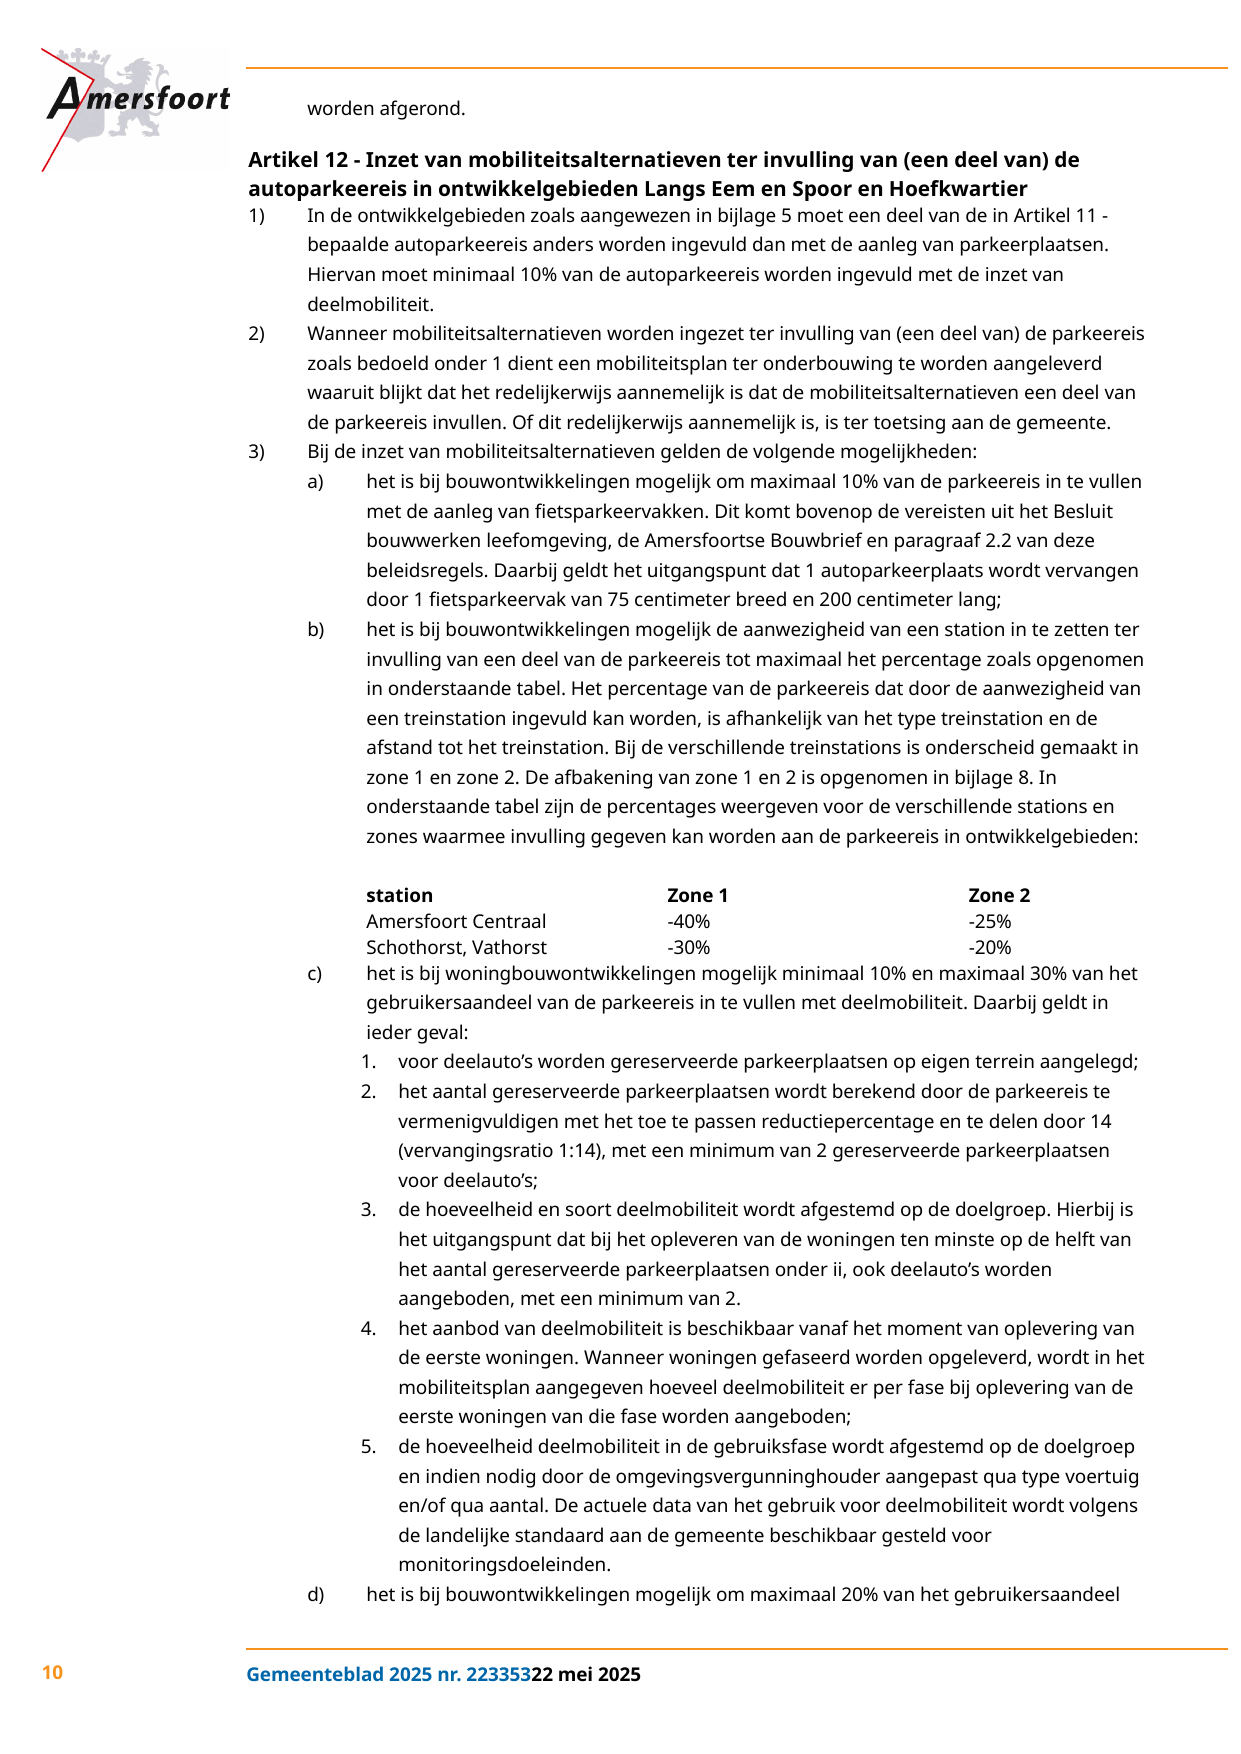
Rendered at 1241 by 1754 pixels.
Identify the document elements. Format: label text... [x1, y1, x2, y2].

list Wanneer mobiliteitsalternatieven worden ingezet ter invulling van (een deel van) de parkeereis zoals bedoeld onder 1 dient een mobiliteitsplan ter onderbouwing te worden aangeleverd waaruit blijkt dat het redelijkerwijs aannemelijk is dat de mobiliteitsalternatieven een deel van de parkeereis invullen. Of dit redelijkerwijs aannemelijk is, is ter toetsing aan de gemeente. [248, 320, 1152, 435]
list de hoeveelheid en soort deelmobiliteit wordt afgestemd op de doelgroep. Hierbij is het uitgangspunt dat bij het opleveren van de woningen ten minste op de helft van het aantal gereserveerde parkeerplaatsen onder ii, ook deelauto’s worden aangeboden, met een minimum van 2. [361, 1197, 1152, 1311]
list het is bij woningbouwontwikkelingen mogelijk minimaal 10% en maximaal 30% van het gebruikersaandeel van de parkeereis in te vullen met deelmobiliteit. Daarbij geldt in ieder geval: [307, 960, 1152, 1045]
list het is bij bouwontwikkelingen mogelijk om maximaal 10% van de parkeereis in te vullen met de aanleg van fietsparkeervakken. Dit komt bovenop de vereisten uit het Besluit bouwwerken leefomgeving, de Amersfoortse Bouwbrief en paragraaf 2.2 van deze beleidsregels. Daarbij geldt het uitgangspunt dat 1 autoparkeerplaats wordt vervangen door 1 fietsparkeervak van 75 centimeter breed en 200 centimeter lang; [307, 468, 1152, 612]
table_cell -25% [969, 908, 1240, 934]
list het is bij bouwontwikkelingen mogelijk om maximaal 20% van het gebruikersaandeel [307, 1581, 1152, 1607]
list het is bij bouwontwikkelingen mogelijk de aanwezigheid van een station in te zetten ter invulling van een deel van de parkeereis tot maximaal het percentage zoals opgenomen in onderstaande tabel. Het percentage van de parkeereis dat door de aanwezigheid van een treinstation ingevuld kan worden, is afhankelijk van het type treinstation en de afstand tot het treinstation. Bij de verschillende treinstations is onderscheid gemaakt in zone 1 en zone 2. De afbakening van zone 1 en 2 is opgenomen in bijlage 8. In onderstaande tabel zijn de percentages weergeven voor de verschillende stations en zones waarmee invulling gegeven kan worden aan de parkeereis in ontwikkelgebieden: [307, 616, 1152, 849]
table_cell -40% [667, 908, 968, 934]
list het aanbod van deelmobiliteit is beschikbaar vanaf het moment van oplevering van de eerste woningen. Wanneer woningen gefaseerd worden opgeleverd, wordt in het mobiliteitsplan aangegeven hoeveel deelmobiliteit er per fase bij oplevering van de eerste woningen van die fase worden aangeboden; [361, 1315, 1152, 1429]
table_cell -20% [969, 934, 1240, 960]
list worden afgerond. [248, 95, 1152, 121]
table_cell Schothorst, Vathorst [366, 934, 667, 960]
list voor deelauto’s worden gereserveerde parkeerplaatsen op eigen terrein aangelegd; [361, 1049, 1152, 1074]
table_header station [366, 883, 667, 908]
table_cell Amersfoort Centraal [366, 908, 667, 934]
list de hoeveelheid deelmobiliteit in de gebruiksfase wordt afgestemd op de doelgroep en indien nodig door de omgevingsvergunninghouder aangepast qua type voertuig en/of qua aantal. De actuele data van het gebruik voor deelmobiliteit wordt volgens de landelijke standaard aan de gemeente beschikbaar gesteld voor monitoringsdoeleinden. [361, 1433, 1152, 1577]
list Bij de inzet van mobiliteitsalternatieven gelden de volgende mogelijkheden: [248, 439, 1152, 464]
text Artikel 12 - Inzet van mobiliteitsalternatieven ter invulling van (een deel van) de autoparkeereis in ontwikkelgebieden Langs Eem en Spoor en Hoefkwartier [248, 145, 1152, 202]
table_cell -30% [667, 934, 968, 960]
table_header Zone 1 [667, 883, 968, 908]
table_header Zone 2 [969, 883, 1240, 908]
picture [41, 47, 231, 172]
list het aantal gereserveerde parkeerplaatsen wordt berekend door de parkeereis te vermenigvuldigen met het toe te passen reductiepercentage en te delen door 14 (vervangingsratio 1:14), met een minimum van 2 gereserveerde parkeerplaatsen voor deelauto’s; [361, 1078, 1152, 1193]
list In de ontwikkelgebieden zoals aangewezen in bijlage 5 moet een deel van de in Artikel 11 - bepaalde autoparkeereis anders worden ingevuld dan met de aanleg van parkeerplaatsen. Hiervan moet minimaal 10% van de autoparkeereis worden ingevuld met de inzet van deelmobiliteit. [248, 202, 1152, 317]
